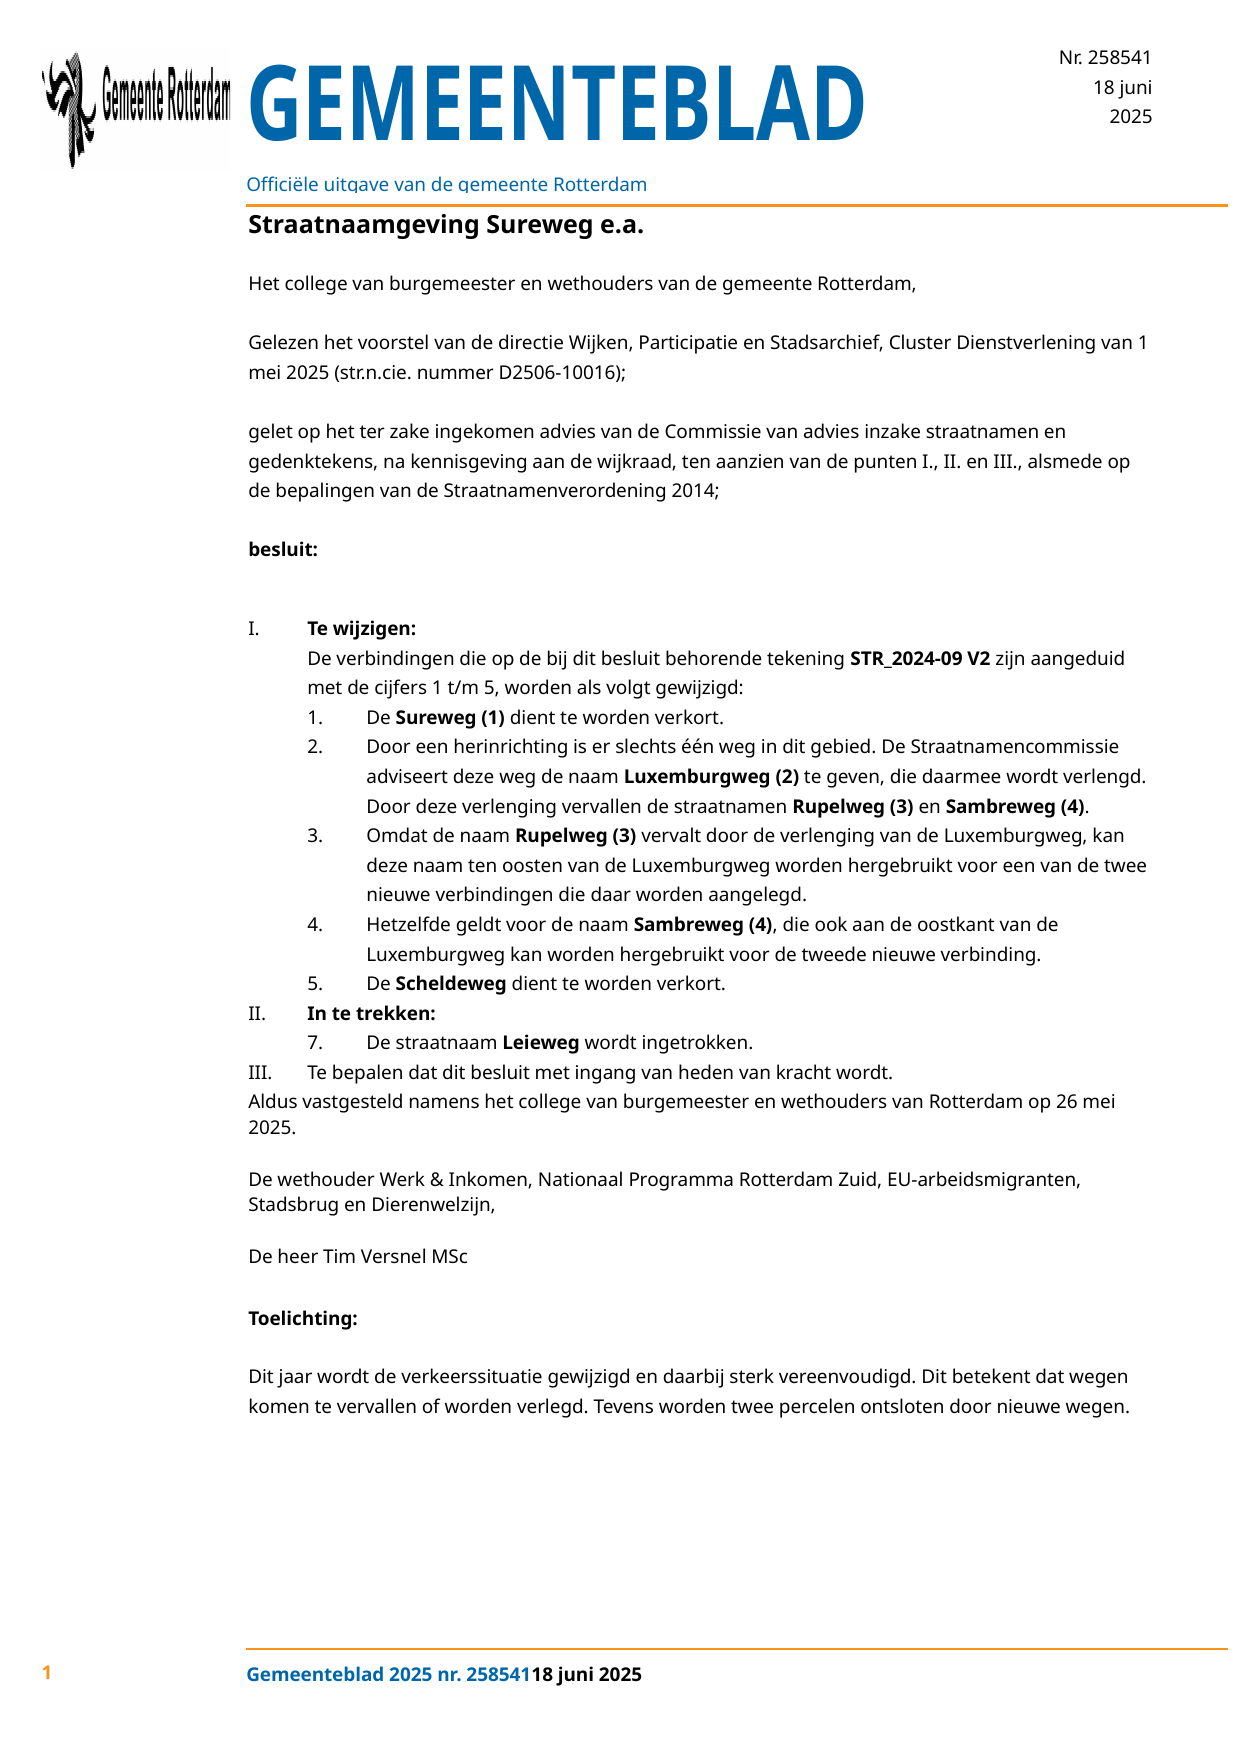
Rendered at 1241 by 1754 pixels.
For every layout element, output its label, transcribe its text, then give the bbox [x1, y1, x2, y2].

text Toelichting: [248, 1294, 1152, 1334]
list De Scheldeweg dient te worden verkort. [307, 970, 1152, 996]
list Hetzelfde geldt voor de naam Sambreweg (4), die ook aan de oostkant van de Luxemburgweg kan worden hergebruikt voor de tweede nieuwe verbinding. [307, 911, 1152, 967]
list De verbindingen die op de bij dit besluit behorende tekening STR_2024-09 V2 zijn aangeduid met de cijfers 1 t/m 5, worden als volgt gewijzigd: [248, 645, 1152, 700]
text De wethouder Werk & Inkomen, Nationaal Programma Rotterdam Zuid, EU-arbeidsmigranten, Stadsbrug en Dierenwelzijn, [248, 1166, 1152, 1217]
text Straatnaamgeving Sureweg e.a. [248, 207, 1152, 241]
picture [41, 47, 231, 172]
text Aldus vastgesteld namens het college van burgemeester en wethouders van Rotterdam op 26 mei 2025. [248, 1089, 1152, 1140]
text Het college van burgemeester en wethouders van de gemeente Rotterdam, [248, 270, 1152, 296]
text gelet op het ter zake ingekomen advies van de Commissie van advies inzake straatnamen en gedenktekens, na kennisgeving aan de wijkraad, ten aanzien van de punten I., II. en III., alsmede op de bepalingen van de Straatnamenverordening 2014; [248, 418, 1152, 503]
text Gelezen het voorstel van de directie Wijken, Participatie en Stadsarchief, Cluster Dienstverlening van 1 mei 2025 (str.n.cie. nummer D2506-10016); [248, 329, 1152, 385]
list Omdat de naam Rupelweg (3) vervalt door de verlenging van de Luxemburgweg, kan deze naam ten oosten van de Luxemburgweg worden hergebruikt voor een van de twee nieuwe verbindingen die daar worden aangelegd. [307, 822, 1152, 907]
list Door een herinrichting is er slechts één weg in dit gebied. De Straatnamencommissie adviseert deze weg de naam Luxemburgweg (2) te geven, die daarmee wordt verlengd. Door deze verlenging vervallen de straatnamen Rupelweg (3) en Sambreweg (4). [307, 734, 1152, 819]
text Dit jaar wordt de verkeerssituatie gewijzigd en daarbij sterk vereenvoudigd. Dit betekent dat wegen komen te vervallen of worden verlegd. Tevens worden twee percelen ontsloten door nieuwe wegen. [248, 1363, 1152, 1419]
list Te wijzigen: [248, 615, 1152, 641]
text besluit: [248, 537, 1152, 562]
list De Sureweg (1) dient te worden verkort. [307, 704, 1152, 730]
list In te trekken: [248, 1000, 1152, 1026]
list Te bepalen dat dit besluit met ingang van heden van kracht wordt. [248, 1059, 1152, 1085]
text De heer Tim Versnel MSc [248, 1243, 1152, 1269]
list De straatnaam Leieweg wordt ingetrokken. [307, 1029, 1152, 1055]
